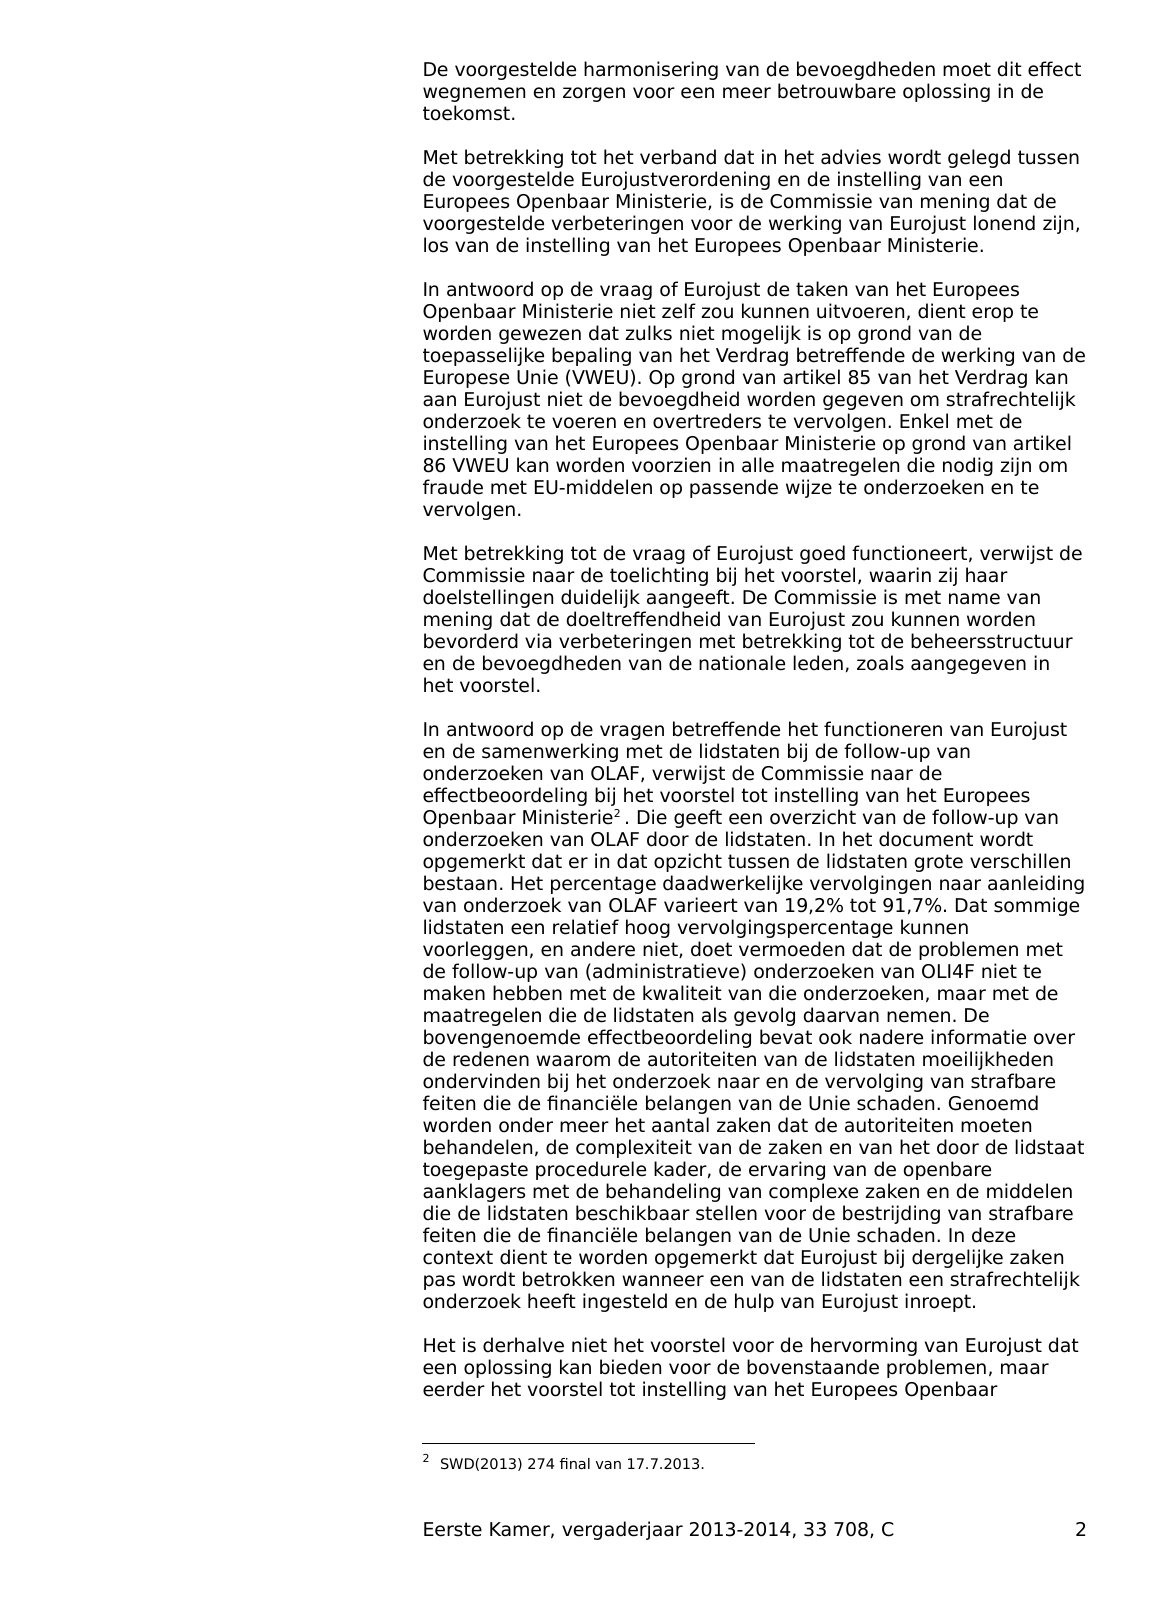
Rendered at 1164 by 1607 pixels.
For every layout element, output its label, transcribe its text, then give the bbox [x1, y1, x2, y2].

text De voorgestelde harmonisering van de bevoegdheden moet dit effect wegnemen en zorgen voor een meer betrouwbare oplossing in de toekomst. [422, 59, 1087, 125]
text Met betrekking tot het verband dat in het advies wordt gelegd tussen de voorgestelde Eurojustverordening en de instelling van een Europees Openbaar Ministerie, is de Commissie van mening dat de voorgestelde verbeteringen voor de werking van Eurojust lonend zijn, los van de instelling van het Europees Openbaar Ministerie. [422, 147, 1087, 257]
text SWD(2013) 274 final van 17.7.2013. [422, 1452, 1087, 1474]
text In antwoord op de vraag of Eurojust de taken van het Europees Openbaar Ministerie niet zelf zou kunnen uitvoeren, dient erop te worden gewezen dat zulks niet mogelijk is op grond van de toepasselijke bepaling van het Verdrag betreffende de werking van de Europese Unie (VWEU). Op grond van artikel 85 van het Verdrag kan aan Eurojust niet de bevoegdheid worden gegeven om strafrechtelijk onderzoek te voeren en overtreders te vervolgen. Enkel met de instelling van het Europees Openbaar Ministerie op grond van artikel 86 VWEU kan worden voorzien in alle maatregelen die nodig zijn om fraude met EU-middelen op passende wijze te onderzoeken en te vervolgen. [422, 279, 1087, 521]
text Het is derhalve niet het voorstel voor de hervorming van Eurojust dat een oplossing kan bieden voor de bovenstaande problemen, maar eerder het voorstel tot instelling van het Europees Openbaar [422, 1335, 1087, 1401]
text Met betrekking tot de vraag of Eurojust goed functioneert, verwijst de Commissie naar de toelichting bij het voorstel, waarin zij haar doelstellingen duidelijk aangeeft. De Commissie is met name van mening dat de doeltreffendheid van Eurojust zou kunnen worden bevorderd via verbeteringen met betrekking tot de beheersstructuur en de bevoegdheden van de nationale leden, zoals aangegeven in het voorstel. [422, 543, 1087, 697]
text In antwoord op de vragen betreffende het functioneren van Eurojust en de samenwerking met de lidstaten bij de follow-up van onderzoeken van OLAF, verwijst de Commissie naar de effectbeoordeling bij het voorstel tot instelling van het Europees Openbaar Ministerie. Die geeft een overzicht van de follow-up van onderzoeken van OLAF door de lidstaten. In het document wordt opgemerkt dat er in dat opzicht tussen de lidstaten grote verschillen bestaan. Het percentage daadwerkelijke vervolgingen naar aanleiding van onderzoek van OLAF varieert van 19,2% tot 91,7%. Dat sommige lidstaten een relatief hoog vervolgingspercentage kunnen voorleggen, en andere niet, doet vermoeden dat de problemen met de follow-up van (administratieve) onderzoeken van OLI4F niet te maken hebben met de kwaliteit van die onderzoeken, maar met de maatregelen die de lidstaten als gevolg daarvan nemen. De bovengenoemde effectbeoordeling bevat ook nadere informatie over de redenen waarom de autoriteiten van de lidstaten moeilijkheden ondervinden bij het onderzoek naar en de vervolging van strafbare feiten die de financiële belangen van de Unie schaden. Genoemd worden onder meer het aantal zaken dat de autoriteiten moeten behandelen, de complexiteit van de zaken en van het door de lidstaat toegepaste procedurele kader, de ervaring van de openbare aanklagers met de behandeling van complexe zaken en de middelen die de lidstaten beschikbaar stellen voor de bestrijding van strafbare feiten die de financiële belangen van de Unie schaden. In deze context dient te worden opgemerkt dat Eurojust bij dergelijke zaken pas wordt betrokken wanneer een van de lidstaten een strafrechtelijk onderzoek heeft ingesteld en de hulp van Eurojust inroept. [422, 719, 1087, 1313]
